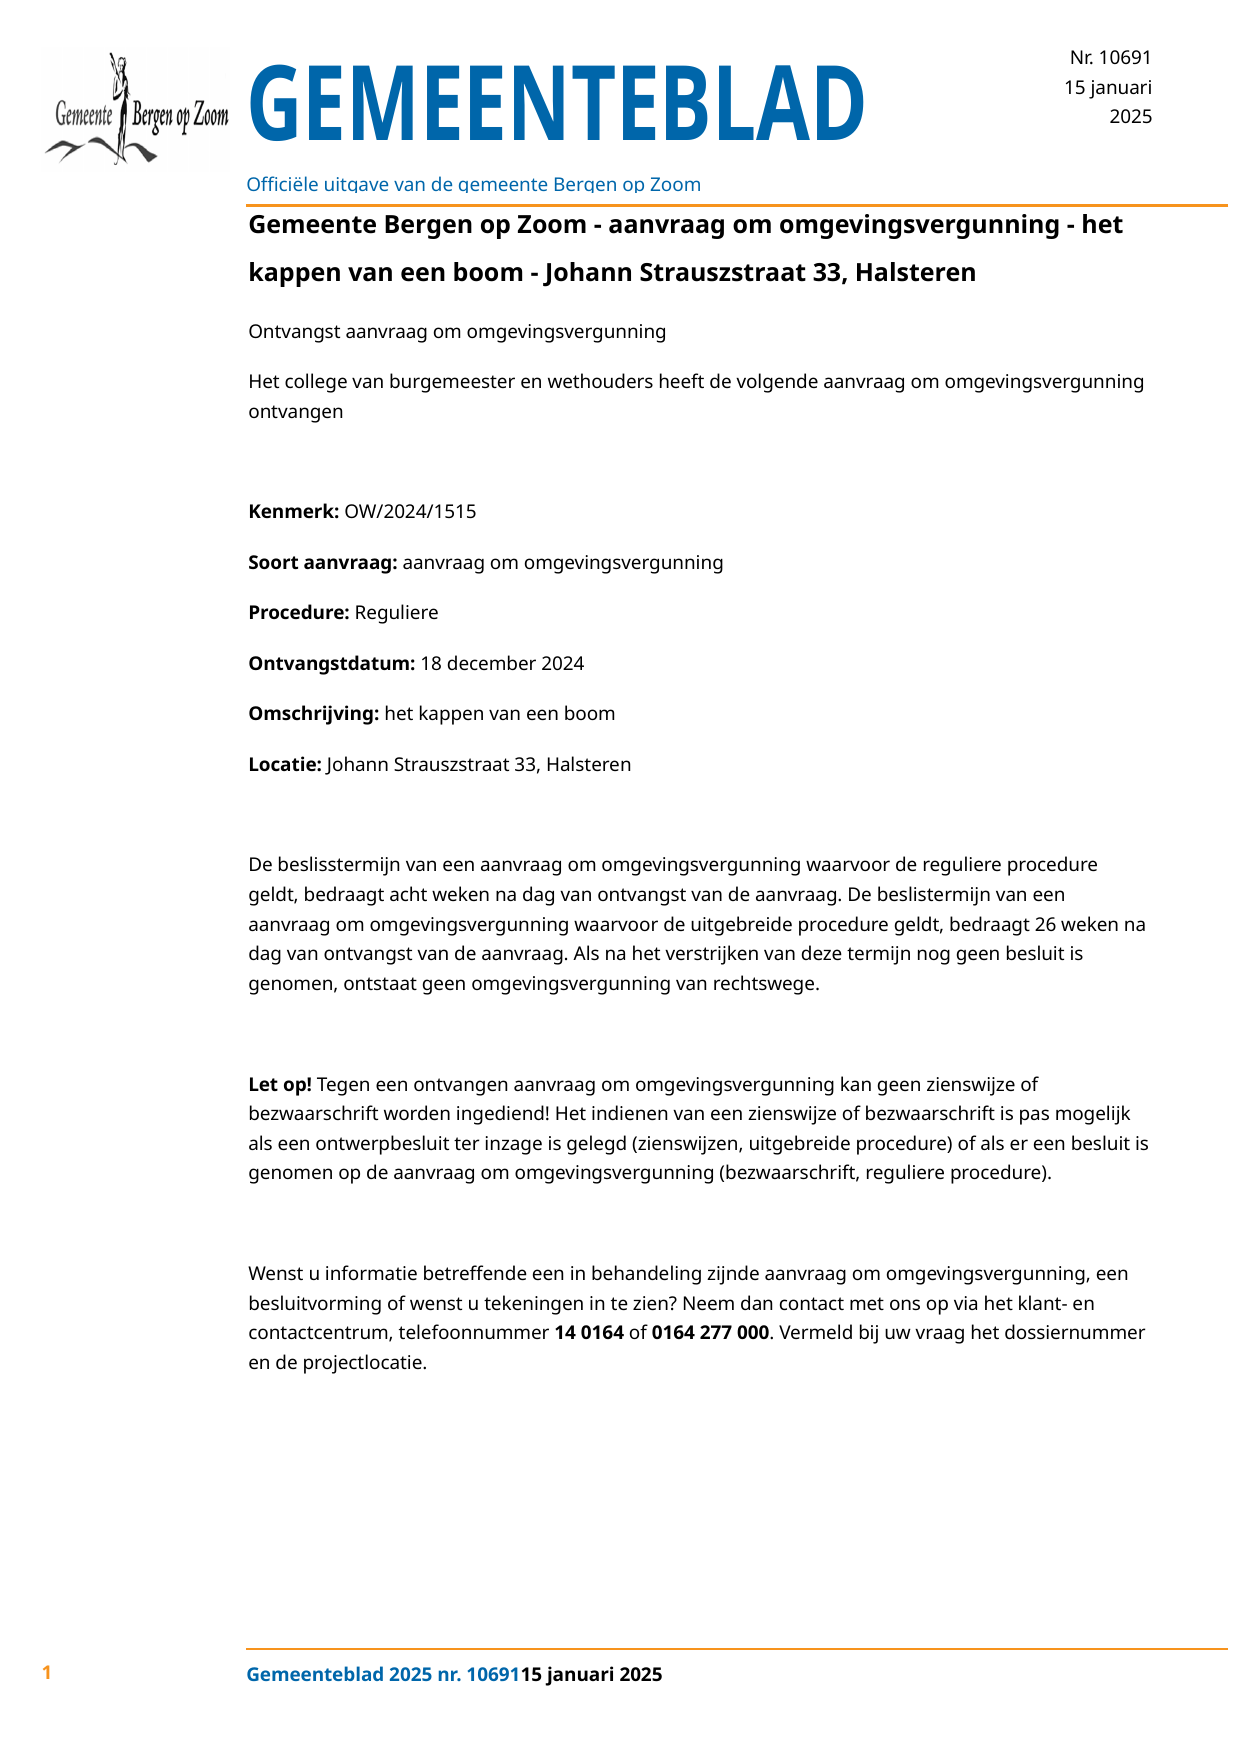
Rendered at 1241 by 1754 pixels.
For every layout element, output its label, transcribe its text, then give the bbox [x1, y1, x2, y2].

text Soort aanvraag: aanvraag om omgevingsvergunning [248, 549, 1152, 575]
text Ontvangst aanvraag om omgevingsvergunning [248, 318, 1152, 344]
text Procedure: Reguliere [248, 599, 1152, 625]
text Wenst u informatie betreffende een in behandeling zijnde aanvraag om omgevingsvergunning, een besluitvorming of wenst u tekeningen in te zien? Neem dan contact met ons op via het klant- en contactcentrum, telefoonnummer 14 0164 of 0164 277 000. Vermeld bij uw vraag het dossiernummer en de projectlocatie. [248, 1260, 1152, 1375]
text De beslisstermijn van een aanvraag om omgevingsvergunning waarvoor de reguliere procedure geldt, bedraagt acht weken na dag van ontvangst van de aanvraag. De beslistermijn van een aanvraag om omgevingsvergunning waarvoor de uitgebreide procedure geldt, bedraagt 26 weken na dag van ontvangst van de aanvraag. Als na het verstrijken van deze termijn nog geen besluit is genomen, ontstaat geen omgevingsvergunning van rechtswege. [248, 852, 1152, 996]
text Gemeente Bergen op Zoom - aanvraag om omgevingsvergunning - het kappen van een boom - Johann Strauszstraat 33, Halsteren [248, 207, 1152, 288]
text Ontvangstdatum: 18 december 2024 [248, 650, 1152, 676]
text Omschrijving: het kappen van een boom [248, 700, 1152, 726]
text Kenmerk: OW/2024/1515 [248, 499, 1152, 524]
text Locatie: Johann Strauszstraat 33, Halsteren [248, 751, 1152, 777]
text Het college van burgemeester en wethouders heeft de volgende aanvraag om omgevingsvergunning ontvangen [248, 368, 1152, 424]
picture [41, 47, 231, 172]
text Let op! Tegen een ontvangen aanvraag om omgevingsvergunning kan geen zienswijze of bezwaarschrift worden ingediend! Het indienen van een zienswijze of bezwaarschrift is pas mogelijk als een ontwerpbesluit ter inzage is gelegd (zienswijzen, uitgebreide procedure) of als er een besluit is genomen op de aanvraag om omgevingsvergunning (bezwaarschrift, reguliere procedure). [248, 1071, 1152, 1185]
